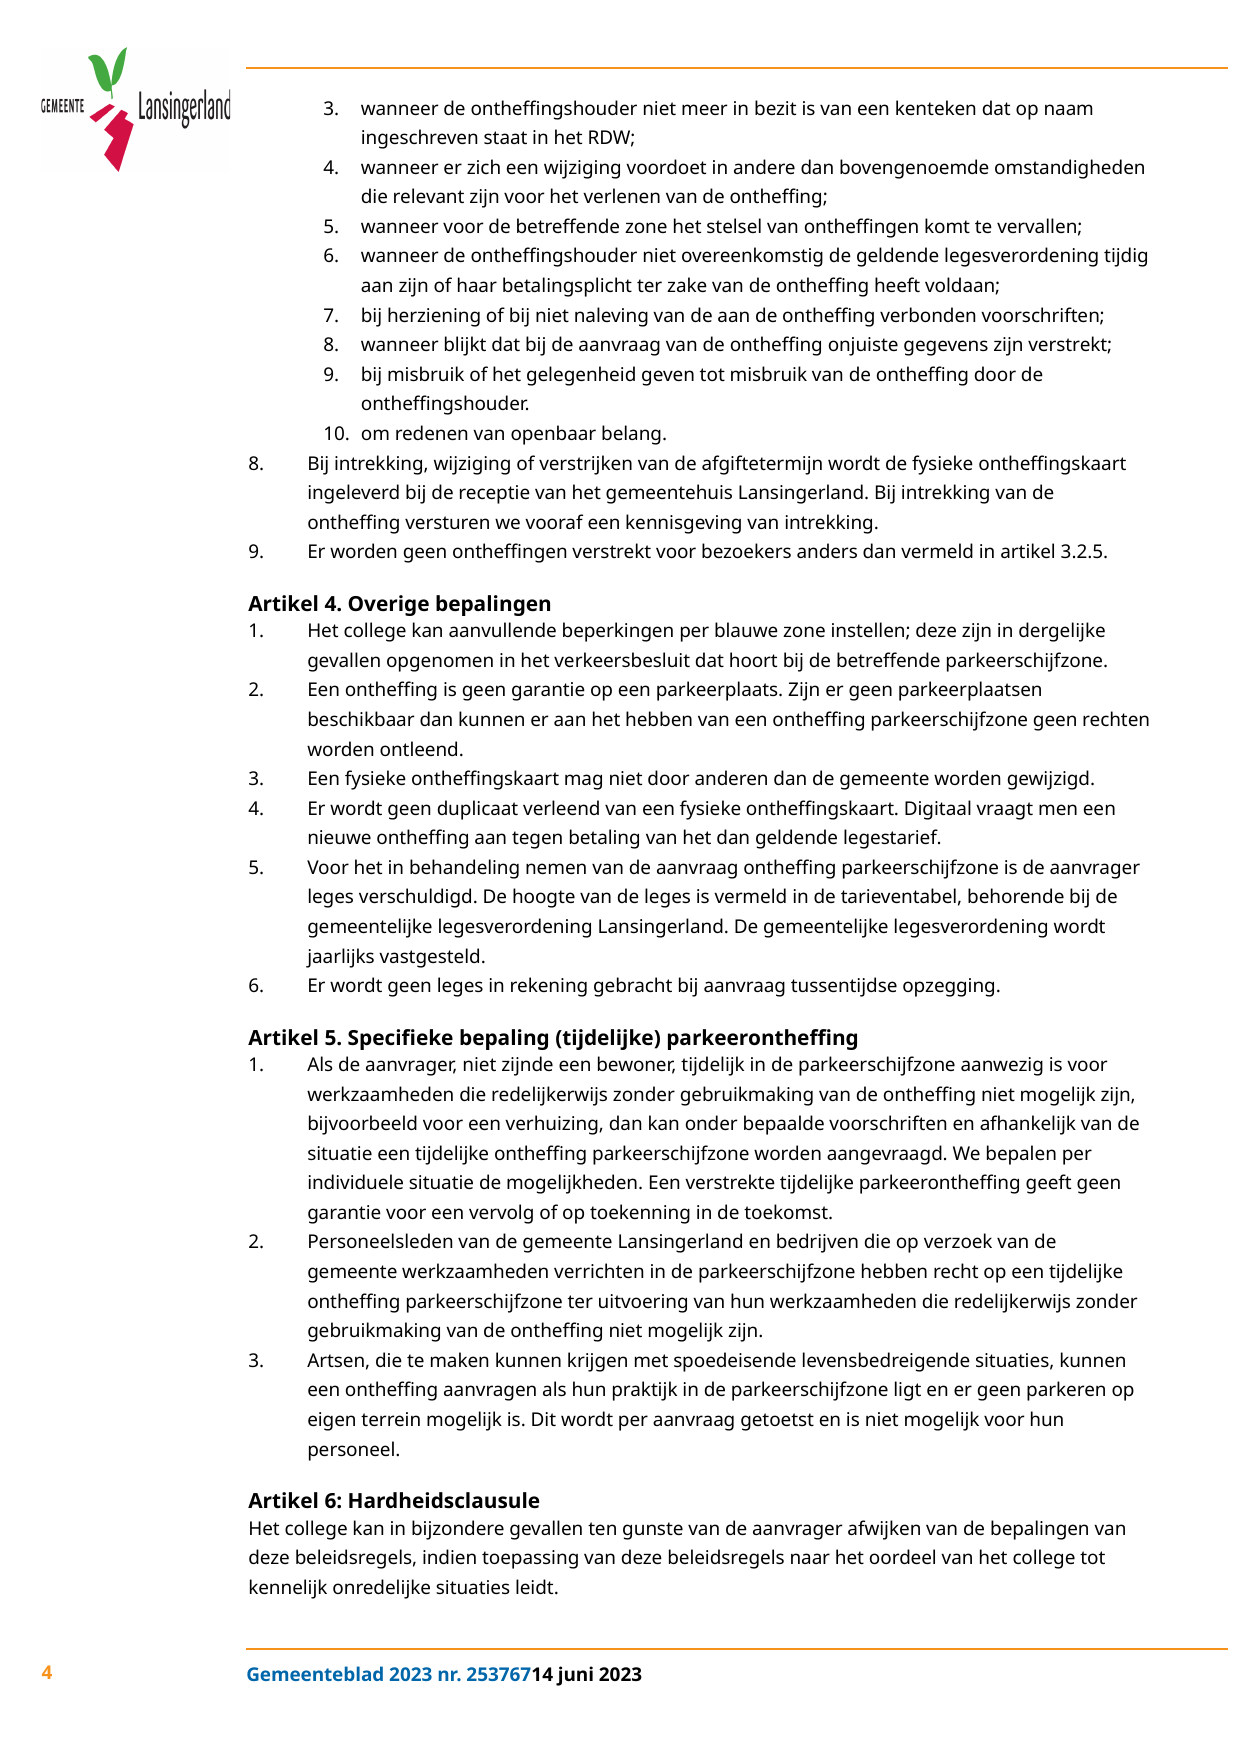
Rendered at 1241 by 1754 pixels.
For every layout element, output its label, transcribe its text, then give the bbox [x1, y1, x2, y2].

picture [41, 47, 231, 172]
list Als de aanvrager, niet zijnde een bewoner, tijdelijk in de parkeerschijfzone aanwezig is voor werkzaamheden die redelijkerwijs zonder gebruikmaking van de ontheffing niet mogelijk zijn, bijvoorbeeld voor een verhuizing, dan kan onder bepaalde voorschriften en afhankelijk van de situatie een tijdelijke ontheffing parkeerschijfzone worden aangevraagd. We bepalen per individuele situatie de mogelijkheden. Een verstrekte tijdelijke parkeerontheffing geeft geen garantie voor een vervolg of op toekenning in de toekomst. [248, 1051, 1152, 1225]
list wanneer er zich een wijziging voordoet in andere dan bovengenoemde omstandigheden die relevant zijn voor het verlenen van de ontheffing; [323, 154, 1152, 209]
text Het college kan in bijzondere gevallen ten gunste van de aanvrager afwijken van de bepalingen van deze beleidsregels, indien toepassing van deze beleidsregels naar het oordeel van het college tot kennelijk onredelijke situaties leidt. [248, 1515, 1152, 1599]
list Personeelsleden van de gemeente Lansingerland en bedrijven die op verzoek van de gemeente werkzaamheden verrichten in de parkeerschijfzone hebben recht op een tijdelijke ontheffing parkeerschijfzone ter uitvoering van hun werkzaamheden die redelijkerwijs zonder gebruikmaking van de ontheffing niet mogelijk zijn. [248, 1229, 1152, 1343]
text Artikel 6: Hardheidsclausule [248, 1486, 1152, 1515]
list Het college kan aanvullende beperkingen per blauwe zone instellen; deze zijn in dergelijke gevallen opgenomen in het verkeersbesluit dat hoort bij de betreffende parkeerschijfzone. [248, 617, 1152, 673]
list Een ontheffing is geen garantie op een parkeerplaats. Zijn er geen parkeerplaatsen beschikbaar dan kunnen er aan het hebben van een ontheffing parkeerschijfzone geen rechten worden ontleend. [248, 677, 1152, 761]
list bij herziening of bij niet naleving van de aan de ontheffing verbonden voorschriften; [323, 302, 1152, 328]
list Er worden geen ontheffingen verstrekt voor bezoekers anders dan vermeld in artikel 3.2.5. [248, 538, 1152, 564]
text Artikel 4. Overige bepalingen [248, 589, 1152, 617]
list bij misbruik of het gelegenheid geven tot misbruik van de ontheffing door de ontheffingshouder. [323, 361, 1152, 416]
text Artikel 5. Specifieke bepaling (tijdelijke) parkeerontheffing [248, 1023, 1152, 1051]
list Er wordt geen duplicaat verleend van een fysieke ontheffingskaart. Digitaal vraagt men een nieuwe ontheffing aan tegen betaling van het dan geldende legestarief. [248, 795, 1152, 850]
list wanneer voor de betreffende zone het stelsel van ontheffingen komt te vervallen; [323, 213, 1152, 239]
list Een fysieke ontheffingskaart mag niet door anderen dan de gemeente worden gewijzigd. [248, 765, 1152, 791]
list Er wordt geen leges in rekening gebracht bij aanvraag tussentijdse opzegging. [248, 972, 1152, 998]
list wanneer de ontheffingshouder niet meer in bezit is van een kenteken dat op naam ingeschreven staat in het RDW; [323, 95, 1152, 150]
list Artsen, die te maken kunnen krijgen met spoedeisende levensbedreigende situaties, kunnen een ontheffing aanvragen als hun praktijk in de parkeerschijfzone ligt en er geen parkeren op eigen terrein mogelijk is. Dit wordt per aanvraag getoetst en is niet mogelijk voor hun personeel. [248, 1347, 1152, 1462]
list wanneer blijkt dat bij de aanvraag van de ontheffing onjuiste gegevens zijn verstrekt; [323, 331, 1152, 357]
list wanneer de ontheffingshouder niet overeenkomstig de geldende legesverordening tijdig aan zijn of haar betalingsplicht ter zake van de ontheffing heeft voldaan; [323, 243, 1152, 298]
list Voor het in behandeling nemen van de aanvraag ontheffing parkeerschijfzone is de aanvrager leges verschuldigd. De hoogte van de leges is vermeld in de tarieventabel, behorende bij de gemeentelijke legesverordening Lansingerland. De gemeentelijke legesverordening wordt jaarlijks vastgesteld. [248, 854, 1152, 968]
list Bij intrekking, wijziging of verstrijken van de afgiftetermijn wordt de fysieke ontheffingskaart ingeleverd bij de receptie van het gemeentehuis Lansingerland. Bij intrekking van de ontheffing versturen we vooraf een kennisgeving van intrekking. [248, 450, 1152, 535]
list om redenen van openbaar belang. [323, 420, 1152, 446]
